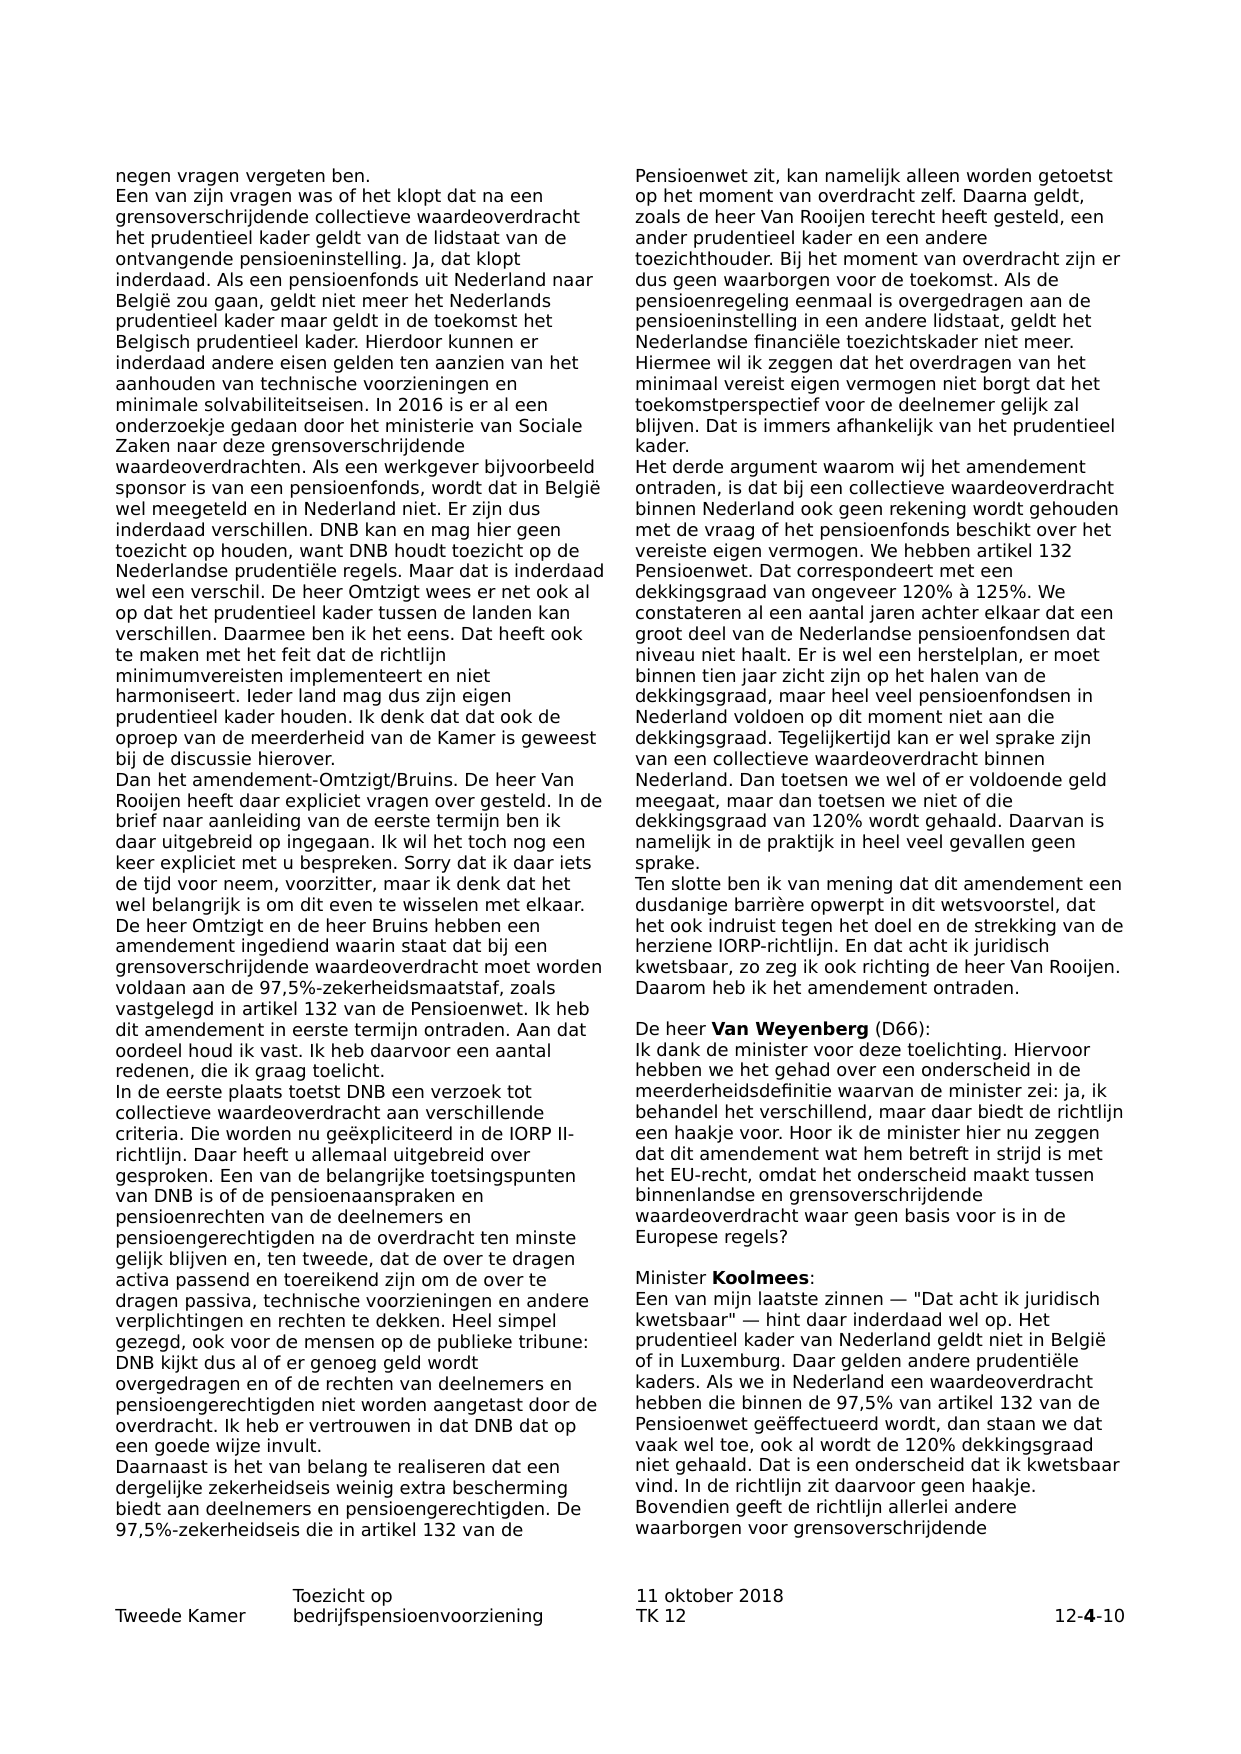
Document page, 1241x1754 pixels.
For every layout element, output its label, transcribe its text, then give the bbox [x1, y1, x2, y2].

text Het derde argument waarom wij het amendement ontraden, is dat bij een collectieve waardeoverdracht binnen Nederland ook geen rekening wordt gehouden met de vraag of het pensioenfonds beschikt over het vereiste eigen vermogen. We hebben artikel 132 Pensioenwet. Dat correspondeert met een dekkingsgraad van ongeveer 120% à 125%. We constateren al een aantal jaren achter elkaar dat een groot deel van de Nederlandse pensioenfondsen dat niveau niet haalt. Er is wel een herstelplan, er moet binnen tien jaar zicht zijn op het halen van de dekkingsgraad, maar heel veel pensioenfondsen in Nederland voldoen op dit moment niet aan die dekkingsgraad. Tegelijkertijd kan er wel sprake zijn van een collectieve waardeoverdracht binnen Nederland. Dan toetsen we wel of er voldoende geld meegaat, maar dan toetsen we niet of die dekkingsgraad van 120% wordt gehaald. Daarvan is namelijk in de praktijk in heel veel gevallen geen sprake. [635, 457, 1125, 874]
text Dan het amendement-Omtzigt/Bruins. De heer Van Rooijen heeft daar expliciet vragen over gesteld. In de brief naar aanleiding van de eerste termijn ben ik daar uitgebreid op ingegaan. Ik wil het toch nog een keer expliciet met u bespreken. Sorry dat ik daar iets de tijd voor neem, voorzitter, maar ik denk dat het wel belangrijk is om dit even te wisselen met elkaar. De heer Omtzigt en de heer Bruins hebben een amendement ingediend waarin staat dat bij een grensoverschrijdende waardeoverdracht moet worden voldaan aan de 97,5%-zekerheidsmaatstaf, zoals vastgelegd in artikel 132 van de Pensioenwet. Ik heb dit amendement in eerste termijn ontraden. Aan dat oordeel houd ik vast. Ik heb daarvoor een aantal redenen, die ik graag toelicht. [115, 769, 605, 1082]
text Ten slotte ben ik van mening dat dit amendement een dusdanige barrière opwerpt in dit wetsvoorstel, dat het ook indruist tegen het doel en de strekking van de herziene IORP-richtlijn. En dat acht ik juridisch kwetsbaar, zo zeg ik ook richting de heer Van Rooijen. Daarom heb ik het amendement ontraden. [635, 874, 1125, 999]
text In de eerste plaats toetst DNB een verzoek tot collectieve waardeoverdracht aan verschillende criteria. Die worden nu geëxpliciteerd in de IORP II-richtlijn. Daar heeft u allemaal uitgebreid over gesproken. Een van de belangrijke toetsingspunten van DNB is of de pensioenaanspraken en pensioenrechten van de deelnemers en pensioengerechtigden na de overdracht ten minste gelijk blijven en, ten tweede, dat de over te dragen activa passend en toereikend zijn om de over te dragen passiva, technische voorzieningen en andere verplichtingen en rechten te dekken. Heel simpel gezegd, ook voor de mensen op de publieke tribune: DNB kijkt dus al of er genoeg geld wordt overgedragen en of de rechten van deelnemers en pensioengerechtigden niet worden aangetast door de overdracht. Ik heb er vertrouwen in dat DNB dat op een goede wijze invult. [115, 1082, 605, 1457]
text Een van zijn vragen was of het klopt dat na een grensoverschrijdende collectieve waardeoverdracht het prudentieel kader geldt van de lidstaat van de ontvangende pensioeninstelling. Ja, dat klopt inderdaad. Als een pensioenfonds uit Nederland naar België zou gaan, geldt niet meer het Nederlands prudentieel kader maar geldt in de toekomst het Belgisch prudentieel kader. Hierdoor kunnen er inderdaad andere eisen gelden ten aanzien van het aanhouden van technische voorzieningen en minimale solvabiliteitseisen. In 2016 is er al een onderzoekje gedaan door het ministerie van Sociale Zaken naar deze grensoverschrijdende waardeoverdrachten. Als een werkgever bijvoorbeeld sponsor is van een pensioenfonds, wordt dat in België wel meegeteld en in Nederland niet. Er zijn dus inderdaad verschillen. DNB kan en mag hier geen toezicht op houden, want DNB houdt toezicht op de Nederlandse prudentiële regels. Maar dat is inderdaad wel een verschil. De heer Omtzigt wees er net ook al op dat het prudentieel kader tussen de landen kan verschillen. Daarmee ben ik het eens. Dat heeft ook te maken met het feit dat de richtlijn minimumvereisten implementeert en niet harmoniseert. Ieder land mag dus zijn eigen prudentieel kader houden. Ik denk dat dat ook de oproep van de meerderheid van de Kamer is geweest bij de discussie hierover. [115, 186, 605, 769]
text De heer Van Weyenberg (D66): [635, 1019, 1125, 1039]
text Pensioenwet zit, kan namelijk alleen worden getoetst op het moment van overdracht zelf. Daarna geldt, zoals de heer Van Rooijen terecht heeft gesteld, een ander prudentieel kader en een andere toezichthouder. Bij het moment van overdracht zijn er dus geen waarborgen voor de toekomst. Als de pensioenregeling eenmaal is overgedragen aan de pensioeninstelling in een andere lidstaat, geldt het Nederlandse financiële toezichtskader niet meer. Hiermee wil ik zeggen dat het overdragen van het minimaal vereist eigen vermogen niet borgt dat het toekomstperspectief voor de deelnemer gelijk zal blijven. Dat is immers afhankelijk van het prudentieel kader. [635, 165, 1125, 457]
text negen vragen vergeten ben. [115, 165, 605, 186]
text Daarnaast is het van belang te realiseren dat een dergelijke zekerheidseis weinig extra bescherming biedt aan deelnemers en pensioengerechtigden. De 97,5%-zekerheidseis die in artikel 132 van de [115, 1457, 605, 1540]
text Minister Koolmees: [635, 1268, 1125, 1288]
text Ik dank de minister voor deze toelichting. Hiervoor hebben we het gehad over een onderscheid in de meerderheidsdefinitie waarvan de minister zei: ja, ik behandel het verschillend, maar daar biedt de richtlijn een haakje voor. Hoor ik de minister hier nu zeggen dat dit amendement wat hem betreft in strijd is met het EU-recht, omdat het onderscheid maakt tussen binnenlandse en grensoverschrijdende waardeoverdracht waar geen basis voor is in de Europese regels? [635, 1039, 1125, 1248]
text Een van mijn laatste zinnen — "Dat acht ik juridisch kwetsbaar" — hint daar inderdaad wel op. Het prudentieel kader van Nederland geldt niet in België of in Luxemburg. Daar gelden andere prudentiële kaders. Als we in Nederland een waardeoverdracht hebben die binnen de 97,5% van artikel 132 van de Pensioenwet geëffectueerd wordt, dan staan we dat vaak wel toe, ook al wordt de 120% dekkingsgraad niet gehaald. Dat is een onderscheid dat ik kwetsbaar vind. In de richtlijn zit daarvoor geen haakje. Bovendien geeft de richtlijn allerlei andere waarborgen voor grensoverschrijdende [635, 1288, 1125, 1538]
